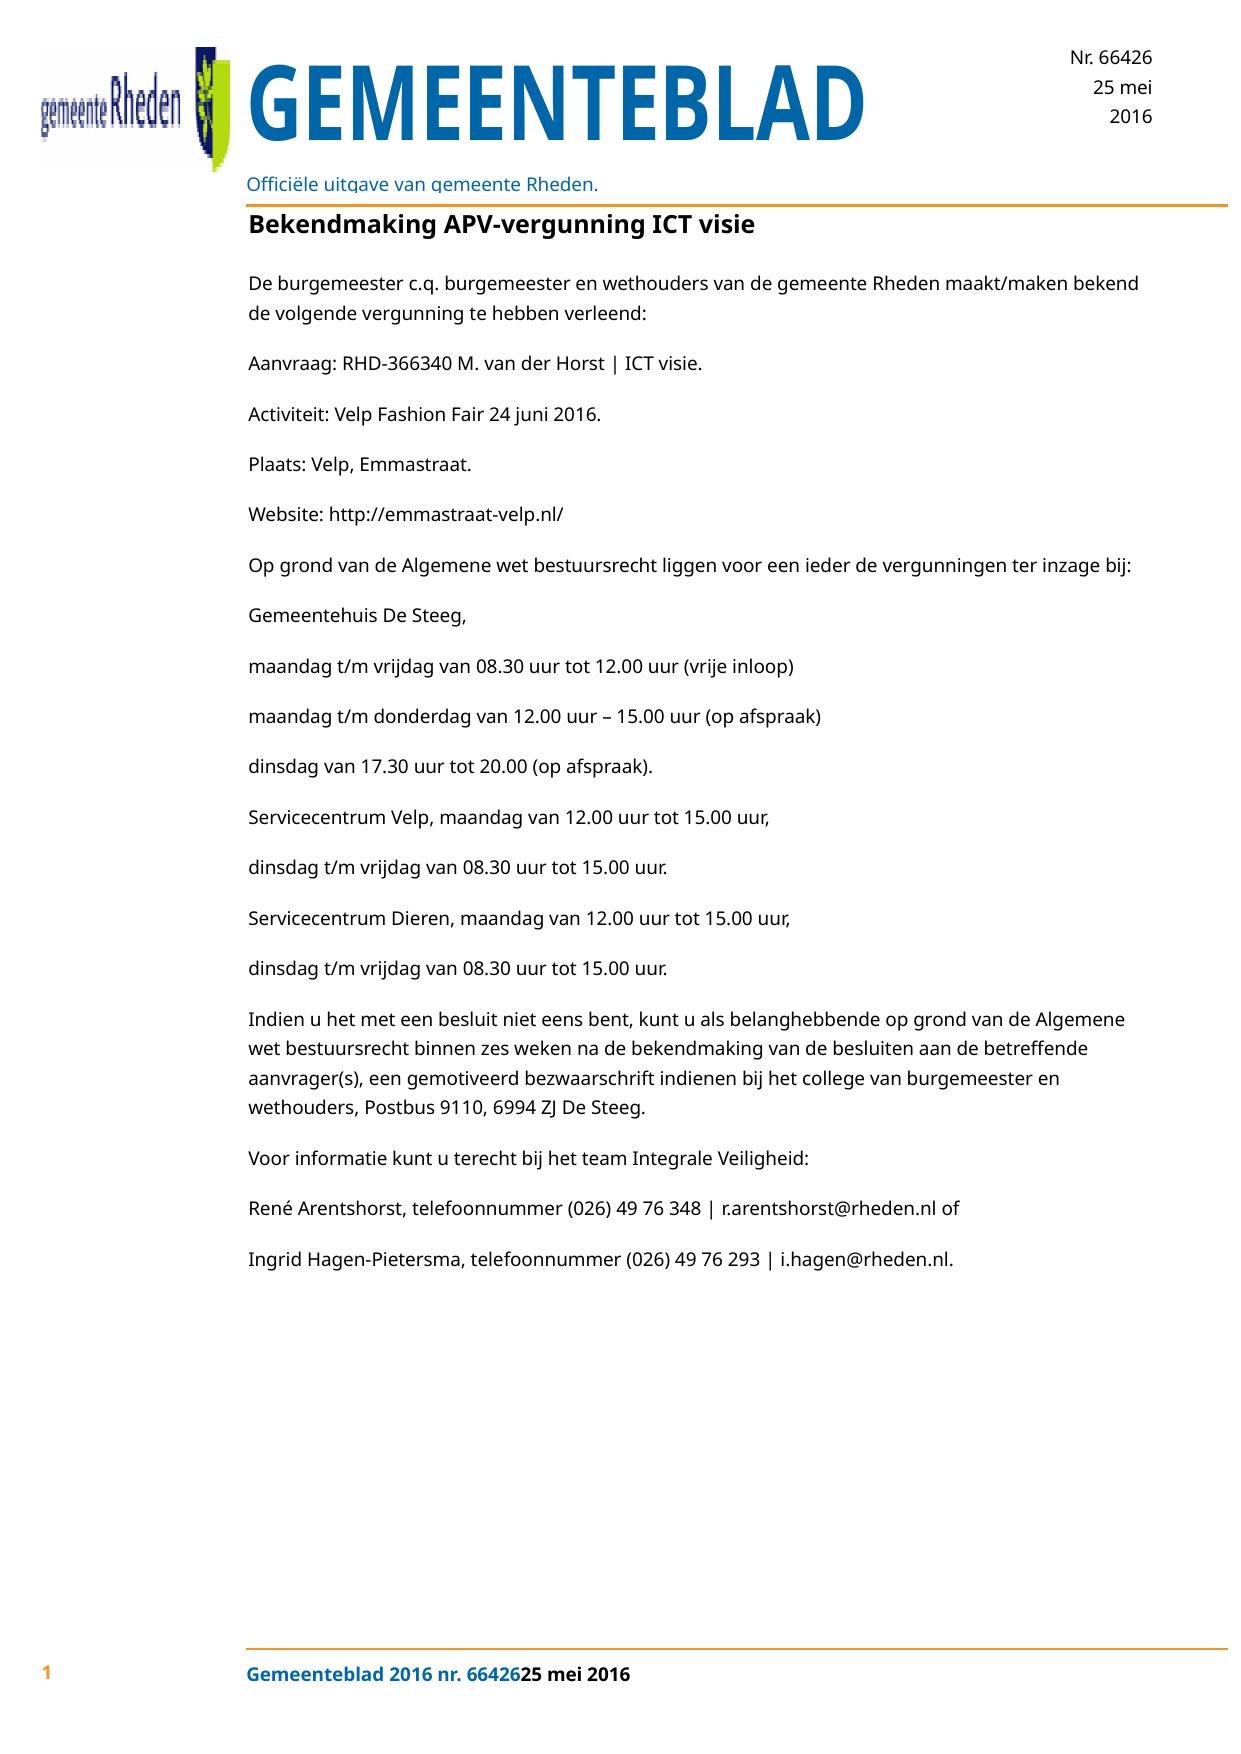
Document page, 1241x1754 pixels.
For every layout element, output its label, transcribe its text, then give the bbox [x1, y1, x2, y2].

text dinsdag van 17.30 uur tot 20.00 (op afspraak). [248, 754, 1152, 779]
text Ingrid Hagen-Pietersma, telefoonnummer (026) 49 76 293 | i.hagen@rheden.nl. [248, 1246, 1152, 1271]
text Activiteit: Velp Fashion Fair 24 juni 2016. [248, 401, 1152, 426]
text maandag t/m vrijdag van 08.30 uur tot 12.00 uur (vrije inloop) [248, 653, 1152, 678]
picture [41, 47, 231, 172]
text Plaats: Velp, Emmastraat. [248, 451, 1152, 477]
text dinsdag t/m vrijdag van 08.30 uur tot 15.00 uur. [248, 955, 1152, 981]
text Bekendmaking APV-vergunning ICT visie [248, 207, 1152, 241]
text Indien u het met een besluit niet eens bent, kunt u als belanghebbende op grond van de Algemene wet bestuursrecht binnen zes weken na de bekendmaking van de besluiten aan de betreffende aanvrager(s), een gemotiveerd bezwaarschrift indienen bij het college van burgemeester en wethouders, Postbus 9110, 6994 ZJ De Steeg. [248, 1006, 1152, 1120]
text Servicecentrum Dieren, maandag van 12.00 uur tot 15.00 uur, [248, 905, 1152, 931]
text René Arentshorst, telefoonnummer (026) 49 76 348 | r.arentshorst@rheden.nl of [248, 1195, 1152, 1221]
text Aanvraag: RHD-366340 M. van der Horst | ICT visie. [248, 350, 1152, 376]
text Website: http://emmastraat-velp.nl/ [248, 502, 1152, 527]
text maandag t/m donderdag van 12.00 uur – 15.00 uur (op afspraak) [248, 703, 1152, 729]
text dinsdag t/m vrijdag van 08.30 uur tot 15.00 uur. [248, 854, 1152, 880]
text De burgemeester c.q. burgemeester en wethouders van de gemeente Rheden maakt/maken bekend de volgende vergunning te hebben verleend: [248, 270, 1152, 326]
text Op grond van de Algemene wet bestuursrecht liggen voor een ieder de vergunningen ter inzage bij: [248, 552, 1152, 578]
text Gemeentehuis De Steeg, [248, 602, 1152, 628]
text Voor informatie kunt u terecht bij het team Integrale Veiligheid: [248, 1145, 1152, 1171]
text Servicecentrum Velp, maandag van 12.00 uur tot 15.00 uur, [248, 804, 1152, 830]
